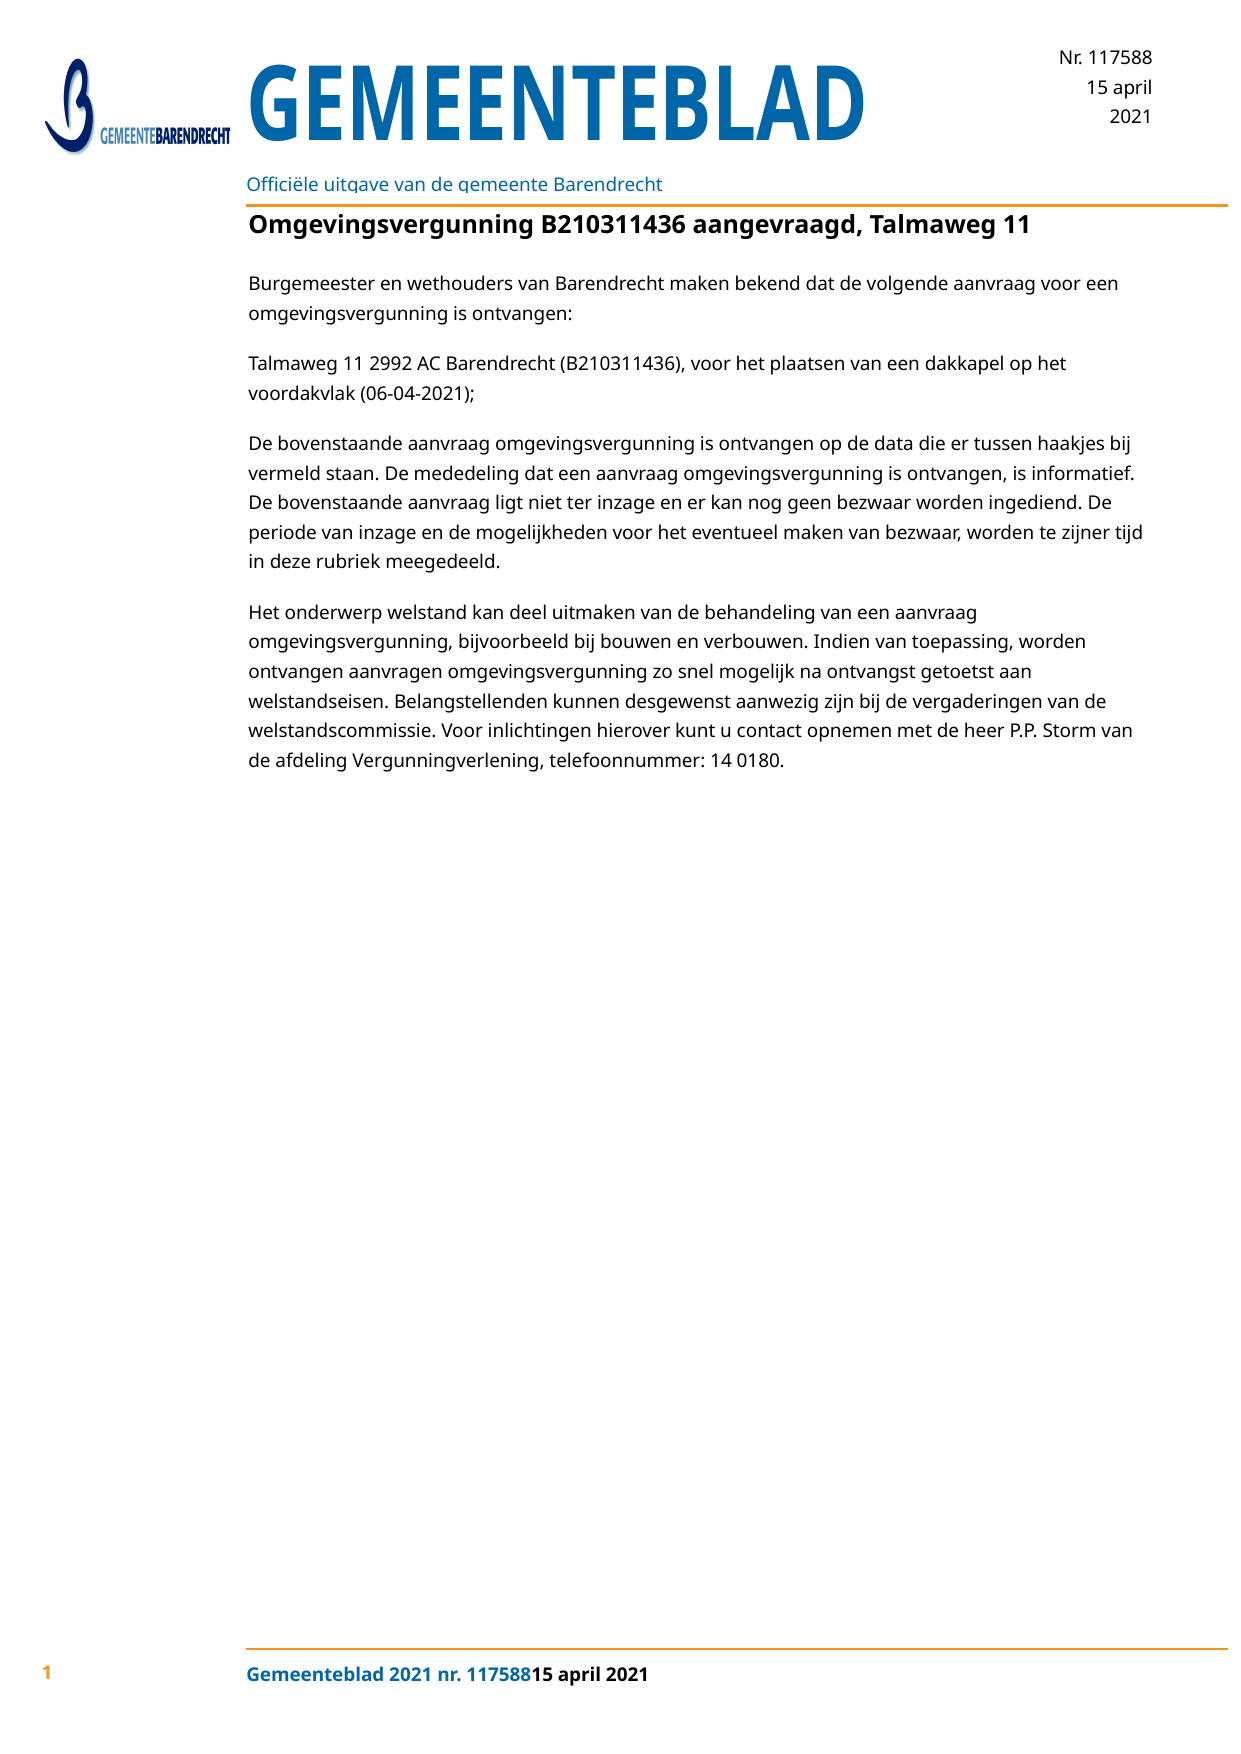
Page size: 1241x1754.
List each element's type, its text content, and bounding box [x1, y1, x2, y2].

text Talmaweg 11 2992 AC Barendrecht (B210311436), voor het plaatsen van een dakkapel op het voordakvlak (06-04-2021); [248, 350, 1152, 406]
text Omgevingsvergunning B210311436 aangevraagd, Talmaweg 11 [248, 207, 1152, 241]
picture [41, 47, 231, 172]
text De bovenstaande aanvraag omgevingsvergunning is ontvangen op de data die er tussen haakjes bij vermeld staan. De mededeling dat een aanvraag omgevingsvergunning is ontvangen, is informatief. De bovenstaande aanvraag ligt niet ter inzage en er kan nog geen bezwaar worden ingediend. De periode van inzage en de mogelijkheden voor het eventueel maken van bezwaar, worden te zijner tijd in deze rubriek meegedeeld. [248, 430, 1152, 574]
text Het onderwerp welstand kan deel uitmaken van de behandeling van een aanvraag omgevingsvergunning, bijvoorbeeld bij bouwen en verbouwen. Indien van toepassing, worden ontvangen aanvragen omgevingsvergunning zo snel mogelijk na ontvangst getoetst aan welstandseisen. Belangstellenden kunnen desgewenst aanwezig zijn bij de vergaderingen van de welstandscommissie. Voor inlichtingen hierover kunt u contact opnemen met de heer P.P. Storm van de afdeling Vergunningverlening, telefoonnummer: 14 0180. [248, 599, 1152, 773]
text Burgemeester en wethouders van Barendrecht maken bekend dat de volgende aanvraag voor een omgevingsvergunning is ontvangen: [248, 270, 1152, 326]
